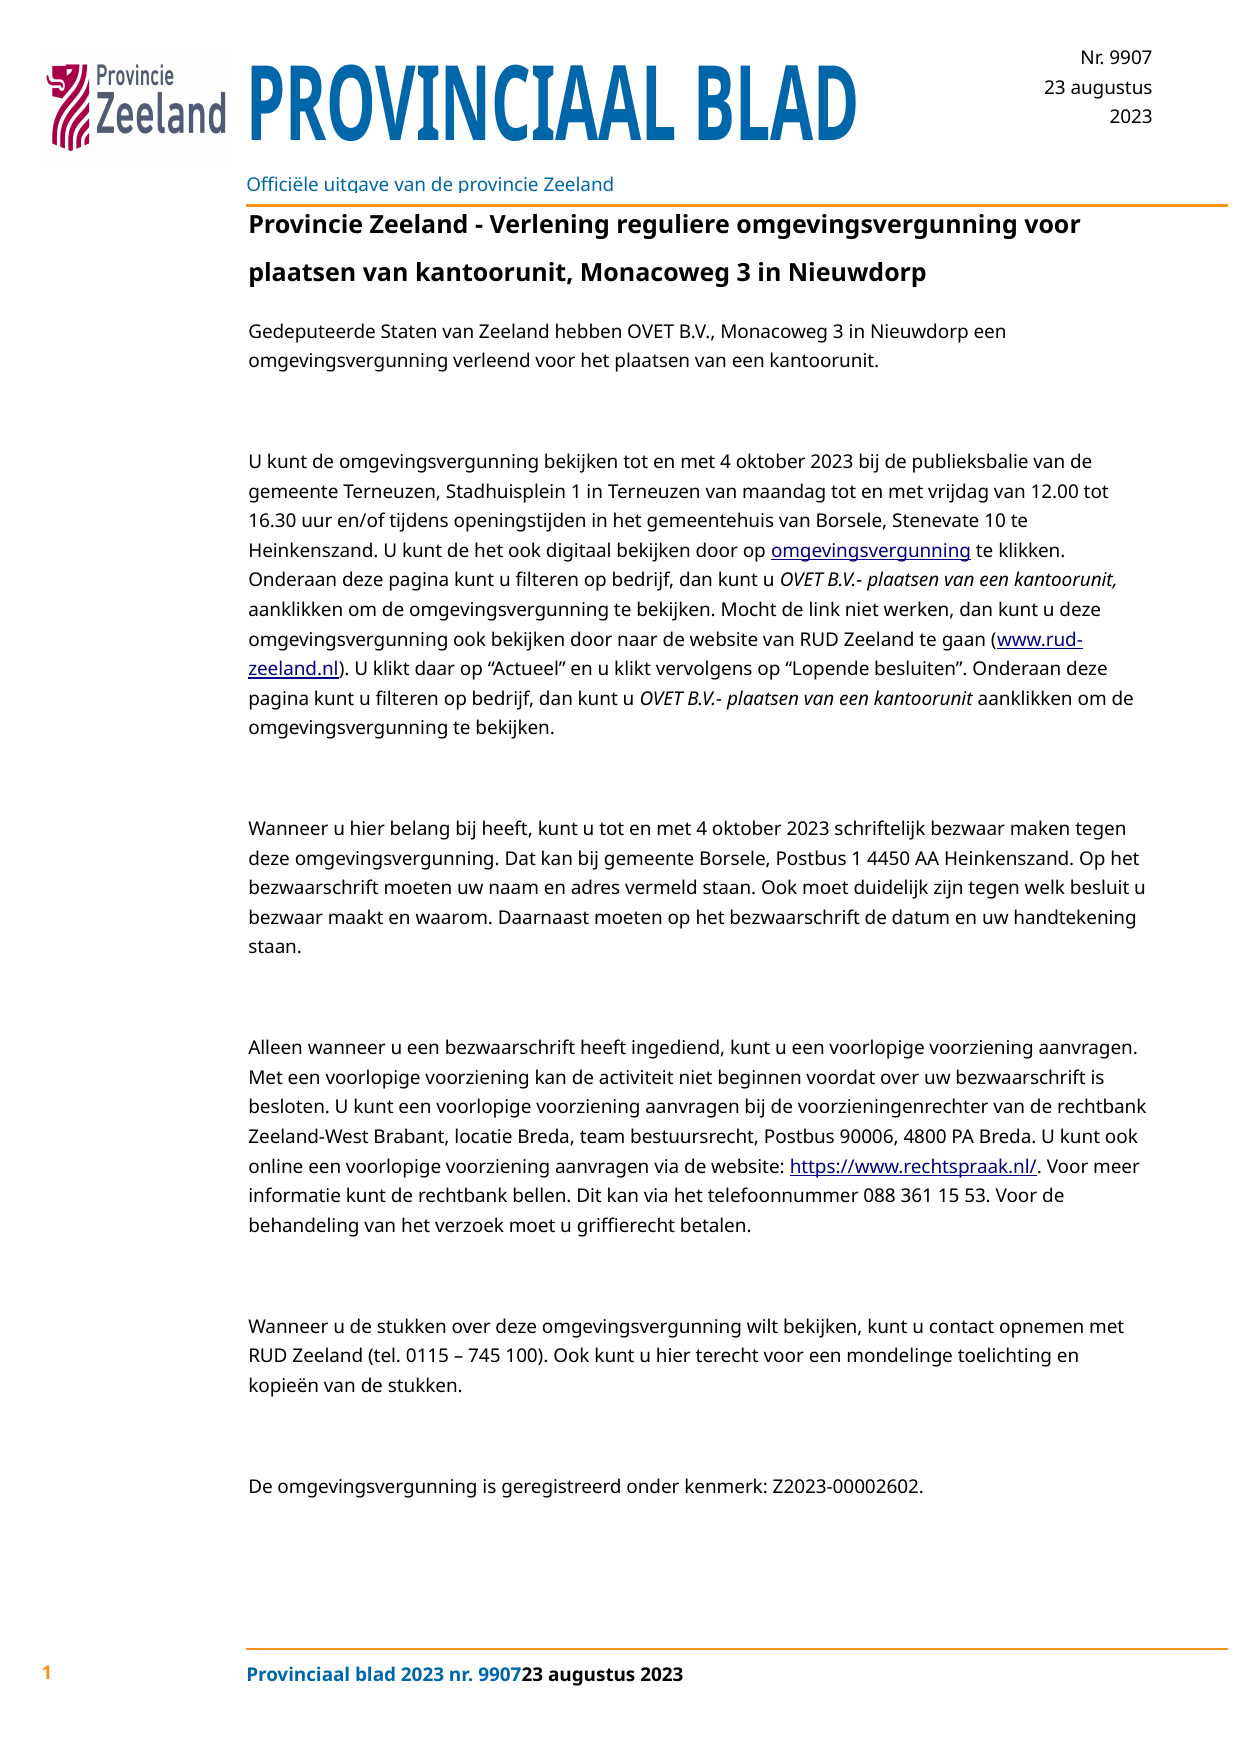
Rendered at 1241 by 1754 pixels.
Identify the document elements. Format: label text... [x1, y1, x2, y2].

text Wanneer u hier belang bij heeft, kunt u tot en met 4 oktober 2023 schriftelijk bezwaar maken tegen deze omgevingsvergunning. Dat kan bij gemeente Borsele, Postbus 1 4450 AA Heinkenszand. Op het bezwaarschrift moeten uw naam en adres vermeld staan. Ook moet duidelijk zijn tegen welk besluit u bezwaar maakt en waarom. Daarnaast moeten op het bezwaarschrift de datum en uw handtekening staan. [248, 815, 1152, 959]
text Alleen wanneer u een bezwaarschrift heeft ingediend, kunt u een voorlopige voorziening aanvragen. Met een voorlopige voorziening kan de activiteit niet beginnen voordat over uw bezwaarschrift is besloten. U kunt een voorlopige voorziening aanvragen bij de voorzieningenrechter van de rechtbank Zeeland-West Brabant, locatie Breda, team bestuursrecht, Postbus 90006, 4800 PA Breda. U kunt ook online een voorlopige voorziening aanvragen via de website: https://www.rechtspraak.nl/. Voor meer informatie kunt de rechtbank bellen. Dit kan via het telefoonnummer 088 361 15 53. Voor de behandeling van het verzoek moet u griffierecht betalen. [248, 1034, 1152, 1238]
text Gedeputeerde Staten van Zeeland hebben OVET B.V., Monacoweg 3 in Nieuwdorp een omgevingsvergunning verleend voor het plaatsen van een kantoorunit. [248, 318, 1152, 373]
text Wanneer u de stukken over deze omgevingsvergunning wilt bekijken, kunt u contact opnemen met RUD Zeeland (tel. 0115 – 745 100). Ook kunt u hier terecht voor een mondelinge toelichting en kopieën van de stukken. [248, 1313, 1152, 1398]
picture [41, 47, 231, 172]
text Provincie Zeeland - Verlening reguliere omgevingsvergunning voor plaatsen van kantoorunit, Monacoweg 3 in Nieuwdorp [248, 207, 1152, 288]
text De omgevingsvergunning is geregistreerd onder kenmerk: Z2023-00002602. [248, 1473, 1152, 1499]
text U kunt de omgevingsvergunning bekijken tot en met 4 oktober 2023 bij de publieksbalie van de gemeente Terneuzen, Stadhuisplein 1 in Terneuzen van maandag tot en met vrijdag van 12.00 tot 16.30 uur en/of tijdens openingstijden in het gemeentehuis van Borsele, Stenevate 10 te Heinkenszand. U kunt de het ook digitaal bekijken door op omgevingsvergunning te klikken. Onderaan deze pagina kunt u filteren op bedrijf, dan kunt u OVET B.V.- plaatsen van een kantoorunit, aanklikken om de omgevingsvergunning te bekijken. Mocht de link niet werken, dan kunt u deze omgevingsvergunning ook bekijken door naar de website van RUD Zeeland te gaan (www.rud-zeeland.nl). U klikt daar op “Actueel” en u klikt vervolgens op “Lopende besluiten”. Onderaan deze pagina kunt u filteren op bedrijf, dan kunt u OVET B.V.- plaatsen van een kantoorunit aanklikken om de omgevingsvergunning te bekijken. [248, 448, 1152, 740]
